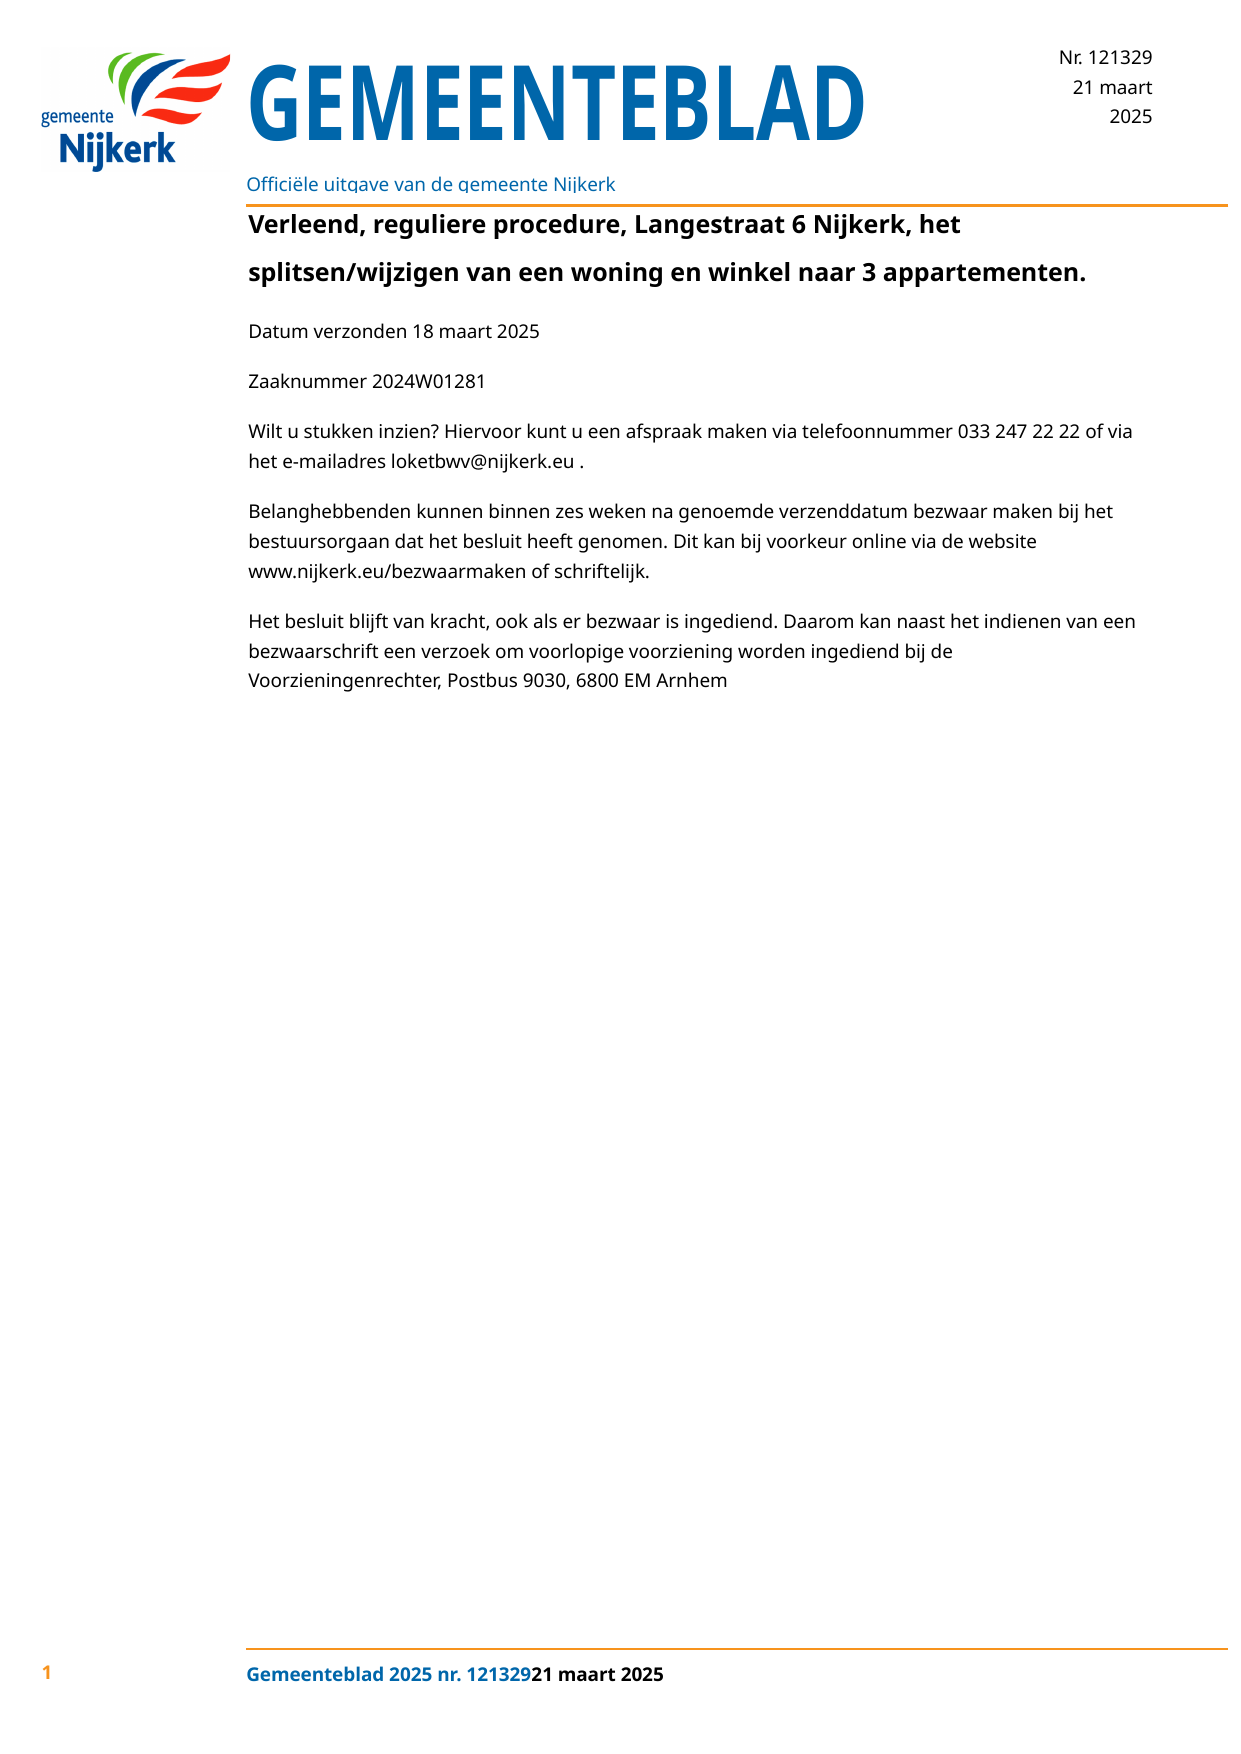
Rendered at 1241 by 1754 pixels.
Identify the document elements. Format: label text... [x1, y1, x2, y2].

text Wilt u stukken inzien? Hiervoor kunt u een afspraak maken via telefoonnummer 033 247 22 22 of via het e-mailadres loketbwv@nijkerk.eu . [248, 419, 1152, 474]
text Belanghebbenden kunnen binnen zes weken na genoemde verzenddatum bezwaar maken bij het bestuursorgaan dat het besluit heeft genomen. Dit kan bij voorkeur online via de website www.nijkerk.eu/bezwaarmaken of schriftelijk. [248, 499, 1152, 584]
picture [41, 47, 231, 172]
text Verleend, reguliere procedure, Langestraat 6 Nijkerk, het splitsen/wijzigen van een woning en winkel naar 3 appartementen. [248, 207, 1152, 288]
text Zaaknummer 2024W01281 [248, 368, 1152, 394]
text Het besluit blijft van kracht, ook als er bezwaar is ingediend. Daarom kan naast het indienen van een bezwaarschrift een verzoek om voorlopige voorziening worden ingediend bij de Voorzieningenrechter, Postbus 9030, 6800 EM Arnhem [248, 608, 1152, 693]
text Datum verzonden 18 maart 2025 [248, 318, 1152, 344]
